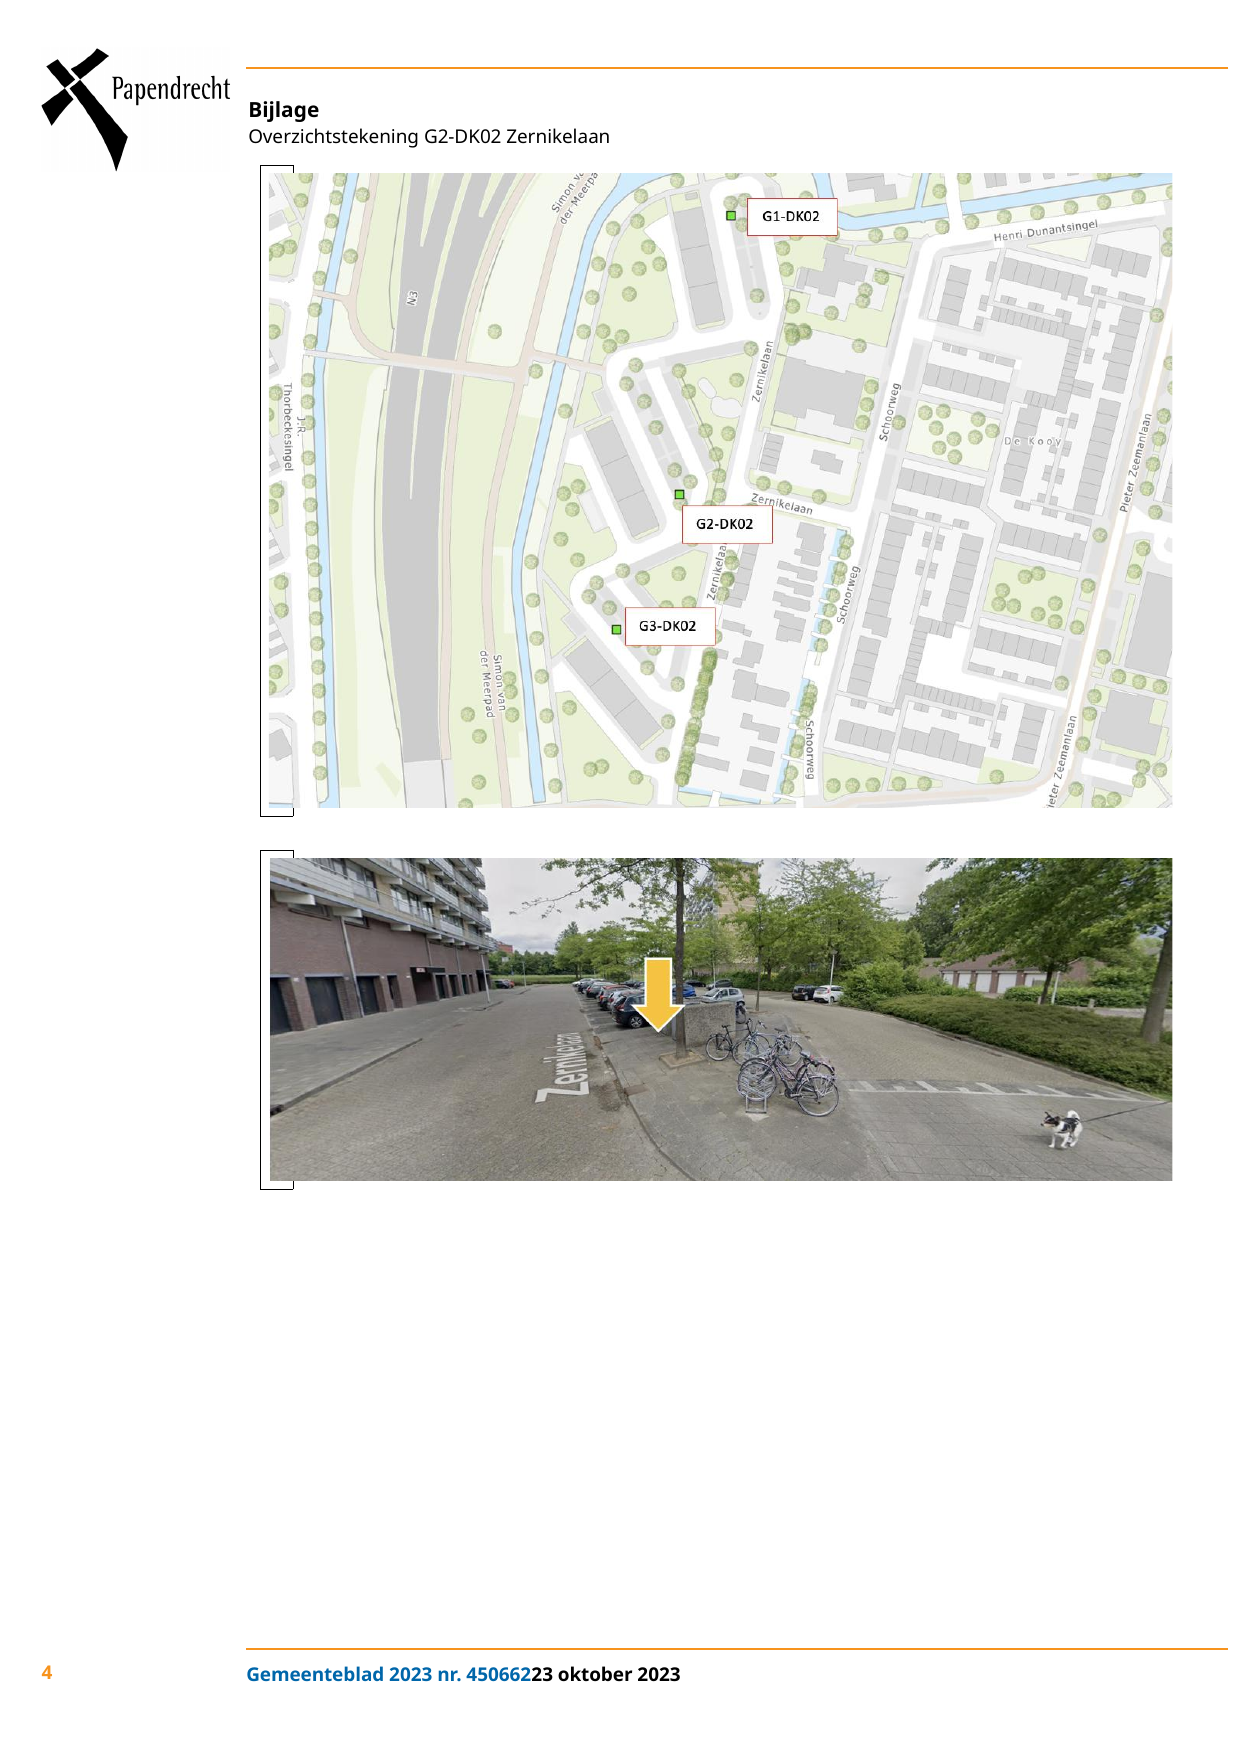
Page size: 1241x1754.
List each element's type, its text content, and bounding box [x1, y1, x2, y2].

picture [268, 173, 1173, 808]
picture [268, 858, 1173, 1181]
text Bijlage [248, 95, 1152, 123]
picture [41, 47, 231, 172]
text Overzichtstekening G2-DK02 Zernikelaan [248, 123, 1152, 149]
